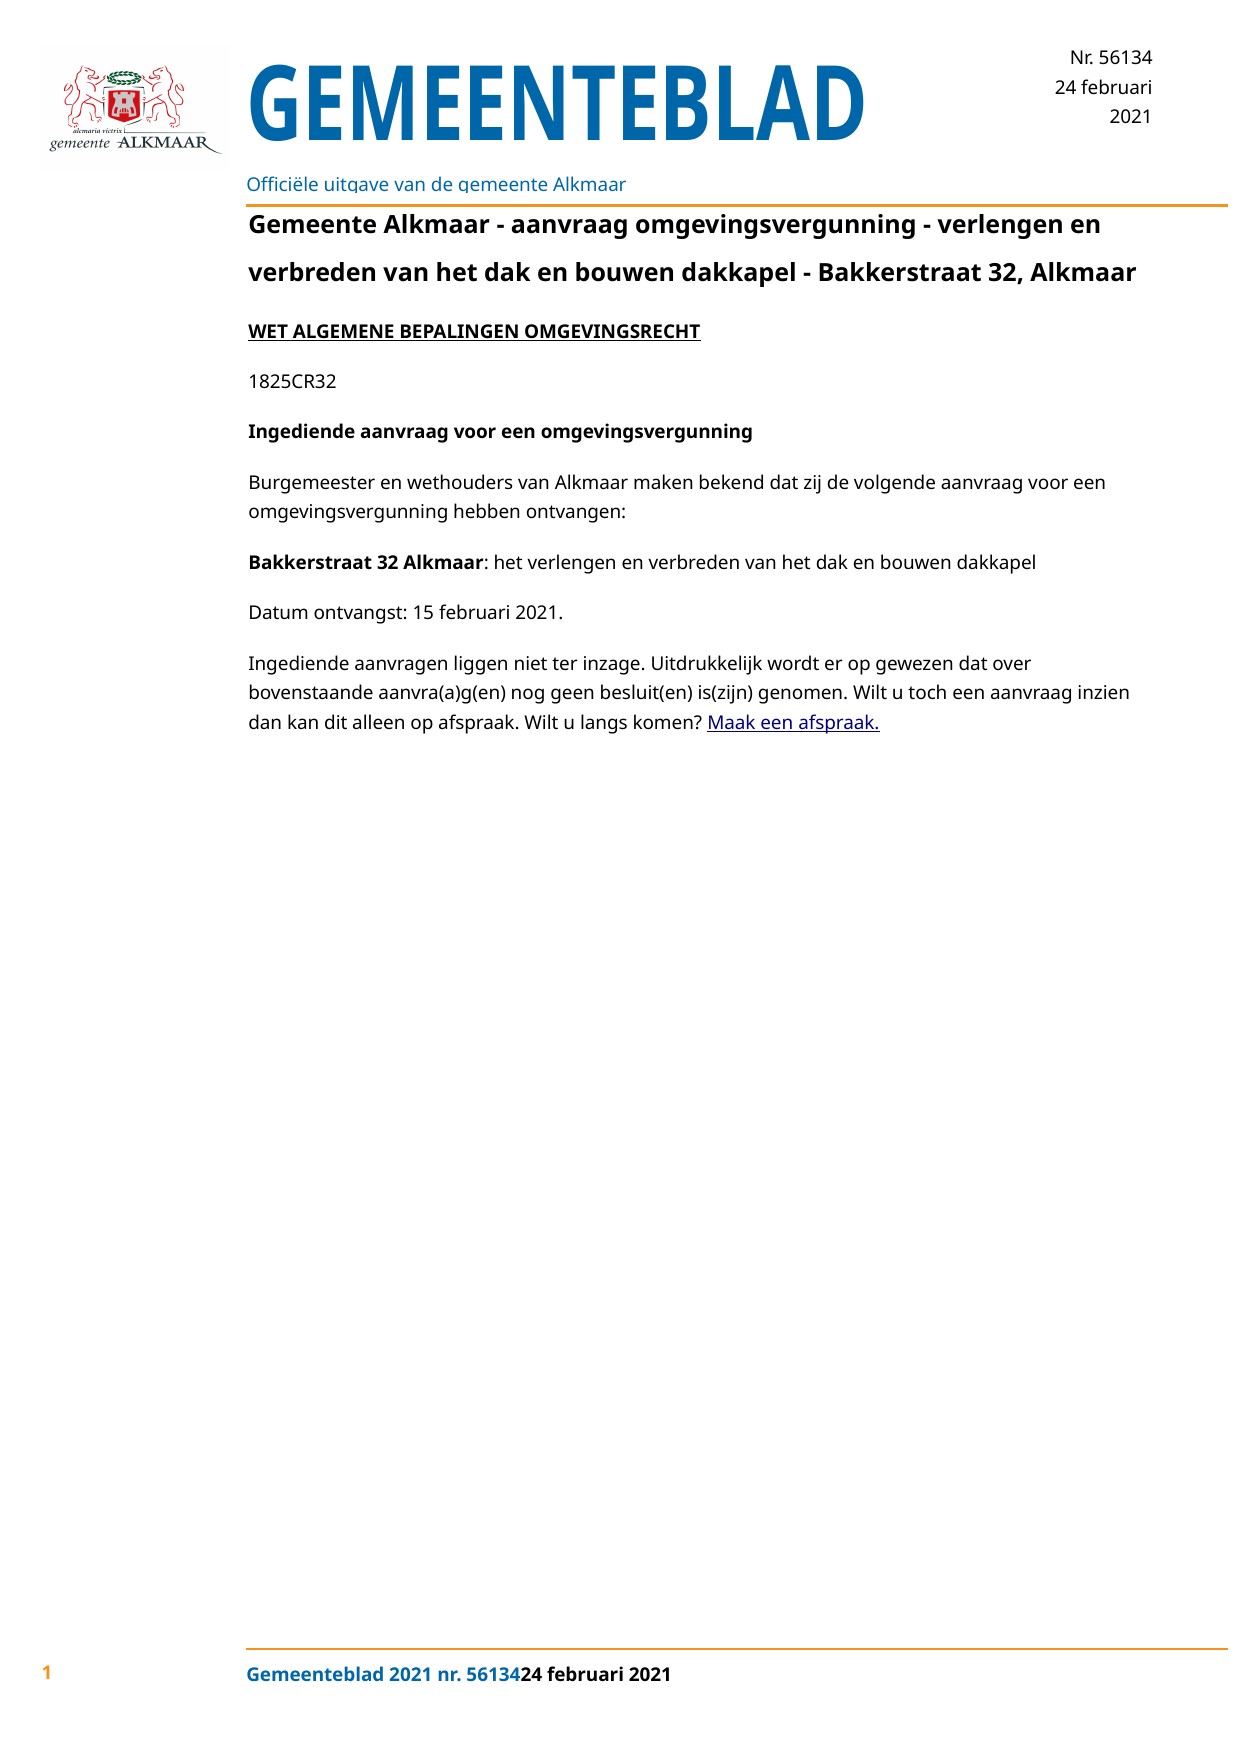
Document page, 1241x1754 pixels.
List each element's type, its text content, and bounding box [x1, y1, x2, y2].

text Ingediende aanvragen liggen niet ter inzage. Uitdrukkelijk wordt er op gewezen dat over bovenstaande aanvra(a)g(en) nog geen besluit(en) is(zijn) genomen. Wilt u toch een aanvraag inzien dan kan dit alleen op afspraak. Wilt u langs komen? Maak een afspraak. [248, 650, 1152, 735]
text Ingediende aanvraag voor een omgevingsvergunning [248, 419, 1152, 444]
text Burgemeester en wethouders van Alkmaar maken bekend dat zij de volgende aanvraag voor een omgevingsvergunning hebben ontvangen: [248, 469, 1152, 524]
text WET ALGEMENE BEPALINGEN OMGEVINGSRECHT [248, 318, 1152, 344]
text 1825CR32 [248, 368, 1152, 394]
picture [41, 47, 231, 172]
text Bakkerstraat 32 Alkmaar: het verlengen en verbreden van het dak en bouwen dakkapel [248, 549, 1152, 575]
text Gemeente Alkmaar - aanvraag omgevingsvergunning - verlengen en verbreden van het dak en bouwen dakkapel - Bakkerstraat 32, Alkmaar [248, 207, 1152, 288]
text Datum ontvangst: 15 februari 2021. [248, 599, 1152, 625]
